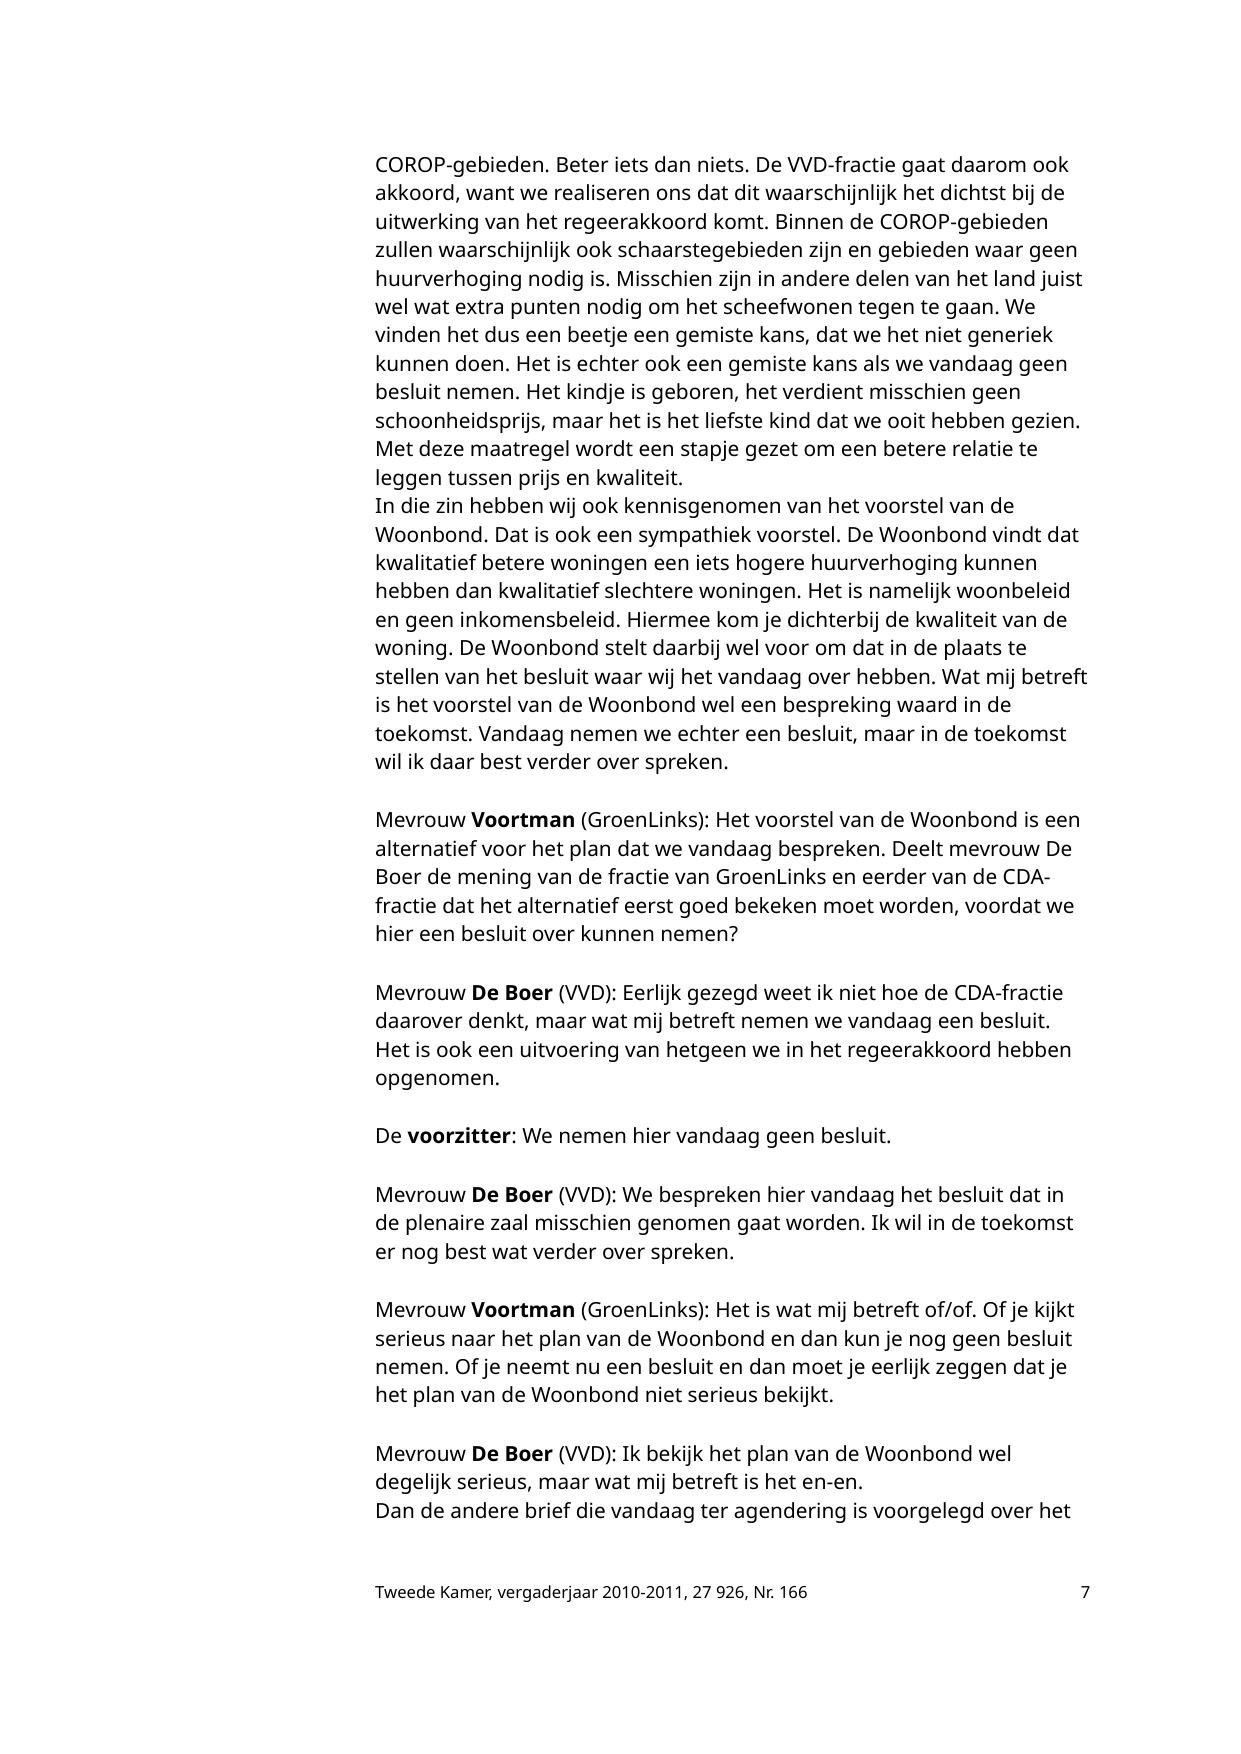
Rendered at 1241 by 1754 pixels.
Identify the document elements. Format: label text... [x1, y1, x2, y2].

text Mevrouw Voortman (GroenLinks): Het is wat mij betreft of/of. Of je kijkt serieus naar het plan van de Woonbond en dan kun je nog geen besluit nemen. Of je neemt nu een besluit en dan moet je eerlijk zeggen dat je het plan van de Woonbond niet serieus bekijkt. [375, 1295, 1090, 1409]
text Mevrouw De Boer (VVD): We bespreken hier vandaag het besluit dat in de plenaire zaal misschien genomen gaat worden. Ik wil in de toekomst er nog best wat verder over spreken. [375, 1180, 1090, 1265]
text In die zin hebben wij ook kennisgenomen van het voorstel van de Woonbond. Dat is ook een sympathiek voorstel. De Woonbond vindt dat kwalitatief betere woningen een iets hogere huurverhoging kunnen hebben dan kwalitatief slechtere woningen. Het is namelijk woonbeleid en geen inkomensbeleid. Hiermee kom je dichterbij de kwaliteit van de woning. De Woonbond stelt daarbij wel voor om dat in de plaats te stellen van het besluit waar wij het vandaag over hebben. Wat mij betreft is het voorstel van de Woonbond wel een bespreking waard in de toekomst. Vandaag nemen we echter een besluit, maar in de toekomst wil ik daar best verder over spreken. [375, 491, 1090, 776]
text Dan de andere brief die vandaag ter agendering is voorgelegd over het [375, 1496, 1090, 1524]
text COROP-gebieden. Beter iets dan niets. De VVD-fractie gaat daarom ook akkoord, want we realiseren ons dat dit waarschijnlijk het dichtst bij de uitwerking van het regeerakkoord komt. Binnen de COROP-gebieden zullen waarschijnlijk ook schaarstegebieden zijn en gebieden waar geen huurverhoging nodig is. Misschien zijn in andere delen van het land juist wel wat extra punten nodig om het scheefwonen tegen te gaan. We vinden het dus een beetje een gemiste kans, dat we het niet generiek kunnen doen. Het is echter ook een gemiste kans als we vandaag geen besluit nemen. Het kindje is geboren, het verdient misschien geen schoonheidsprijs, maar het is het liefste kind dat we ooit hebben gezien. Met deze maatregel wordt een stapje gezet om een betere relatie te leggen tussen prijs en kwaliteit. [375, 150, 1090, 491]
text Mevrouw De Boer (VVD): Ik bekijk het plan van de Woonbond wel degelijk serieus, maar wat mij betreft is het en-en. [375, 1439, 1090, 1496]
text Mevrouw De Boer (VVD): Eerlijk gezegd weet ik niet hoe de CDA-fractie daarover denkt, maar wat mij betreft nemen we vandaag een besluit. Het is ook een uitvoering van hetgeen we in het regeerakkoord hebben opgenomen. [375, 978, 1090, 1092]
text Mevrouw Voortman (GroenLinks): Het voorstel van de Woonbond is een alternatief voor het plan dat we vandaag bespreken. Deelt mevrouw De Boer de mening van de fractie van GroenLinks en eerder van de CDA-fractie dat het alternatief eerst goed bekeken moet worden, voordat we hier een besluit over kunnen nemen? [375, 806, 1090, 948]
text De voorzitter: We nemen hier vandaag geen besluit. [375, 1122, 1090, 1150]
